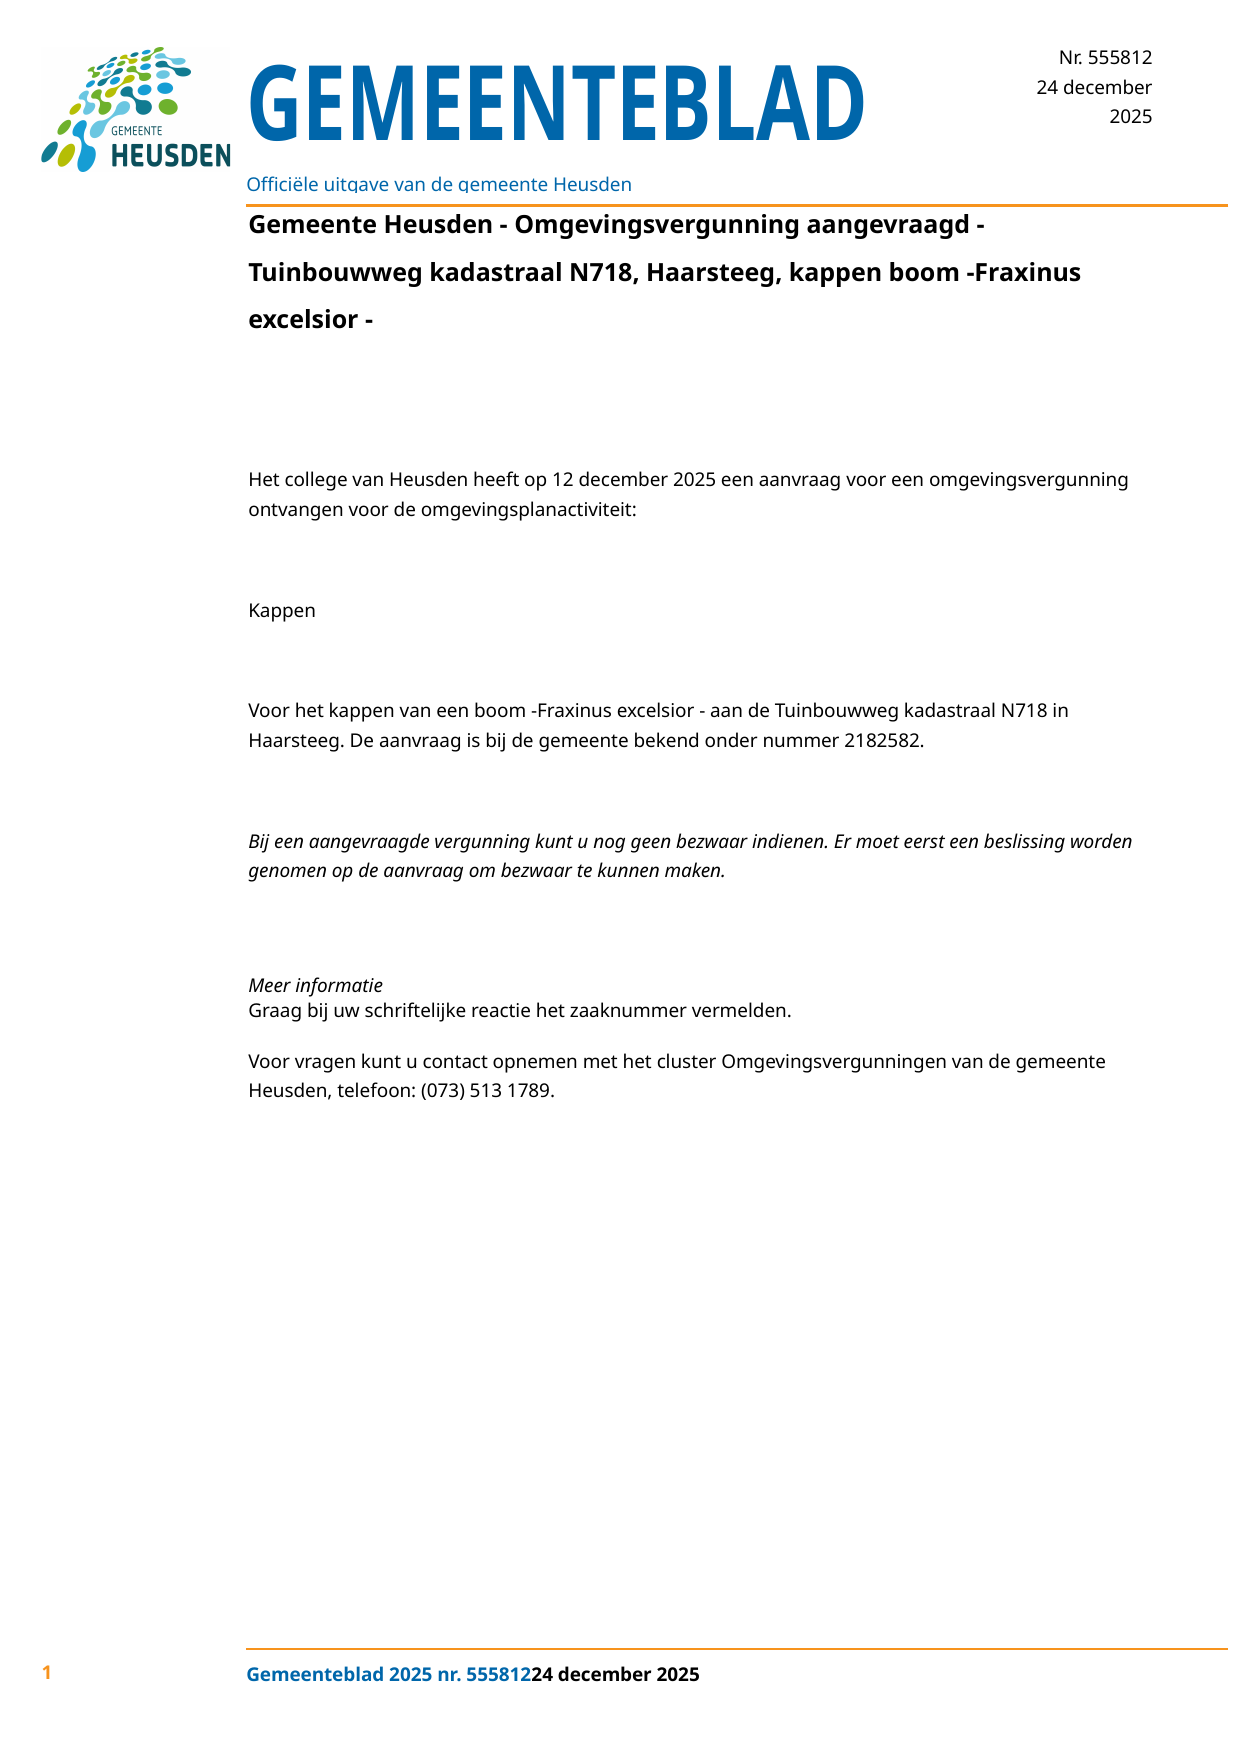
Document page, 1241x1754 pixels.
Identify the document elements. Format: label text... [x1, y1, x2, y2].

text Het college van Heusden heeft op 12 december 2025 een aanvraag voor een omgevingsvergunning ontvangen voor de omgevingsplanactiviteit: [248, 466, 1152, 522]
picture [41, 47, 231, 172]
text Graag bij uw schriftelijke reactie het zaaknummer vermelden. [248, 998, 1152, 1023]
text Voor vragen kunt u contact opnemen met het cluster Omgevingsvergunningen van de gemeente Heusden, telefoon: (073) 513 1789. [248, 1048, 1152, 1103]
text Bij een aangevraagde vergunning kunt u nog geen bezwaar indienen. Er moet eerst een beslissing worden genomen op de aanvraag om bezwaar te kunnen maken. [248, 828, 1152, 883]
text Voor het kappen van een boom -Fraxinus excelsior - aan de Tuinbouwweg kadastraal N718 in Haarsteeg. De aanvraag is bij de gemeente bekend onder nummer 2182582. [248, 698, 1152, 753]
text Gemeente Heusden - Omgevingsvergunning aangevraagd - Tuinbouwweg kadastraal N718, Haarsteeg, kappen boom -Fraxinus excelsior - [248, 207, 1152, 336]
text Meer informatie [248, 972, 1152, 998]
text Kappen [248, 597, 1152, 622]
